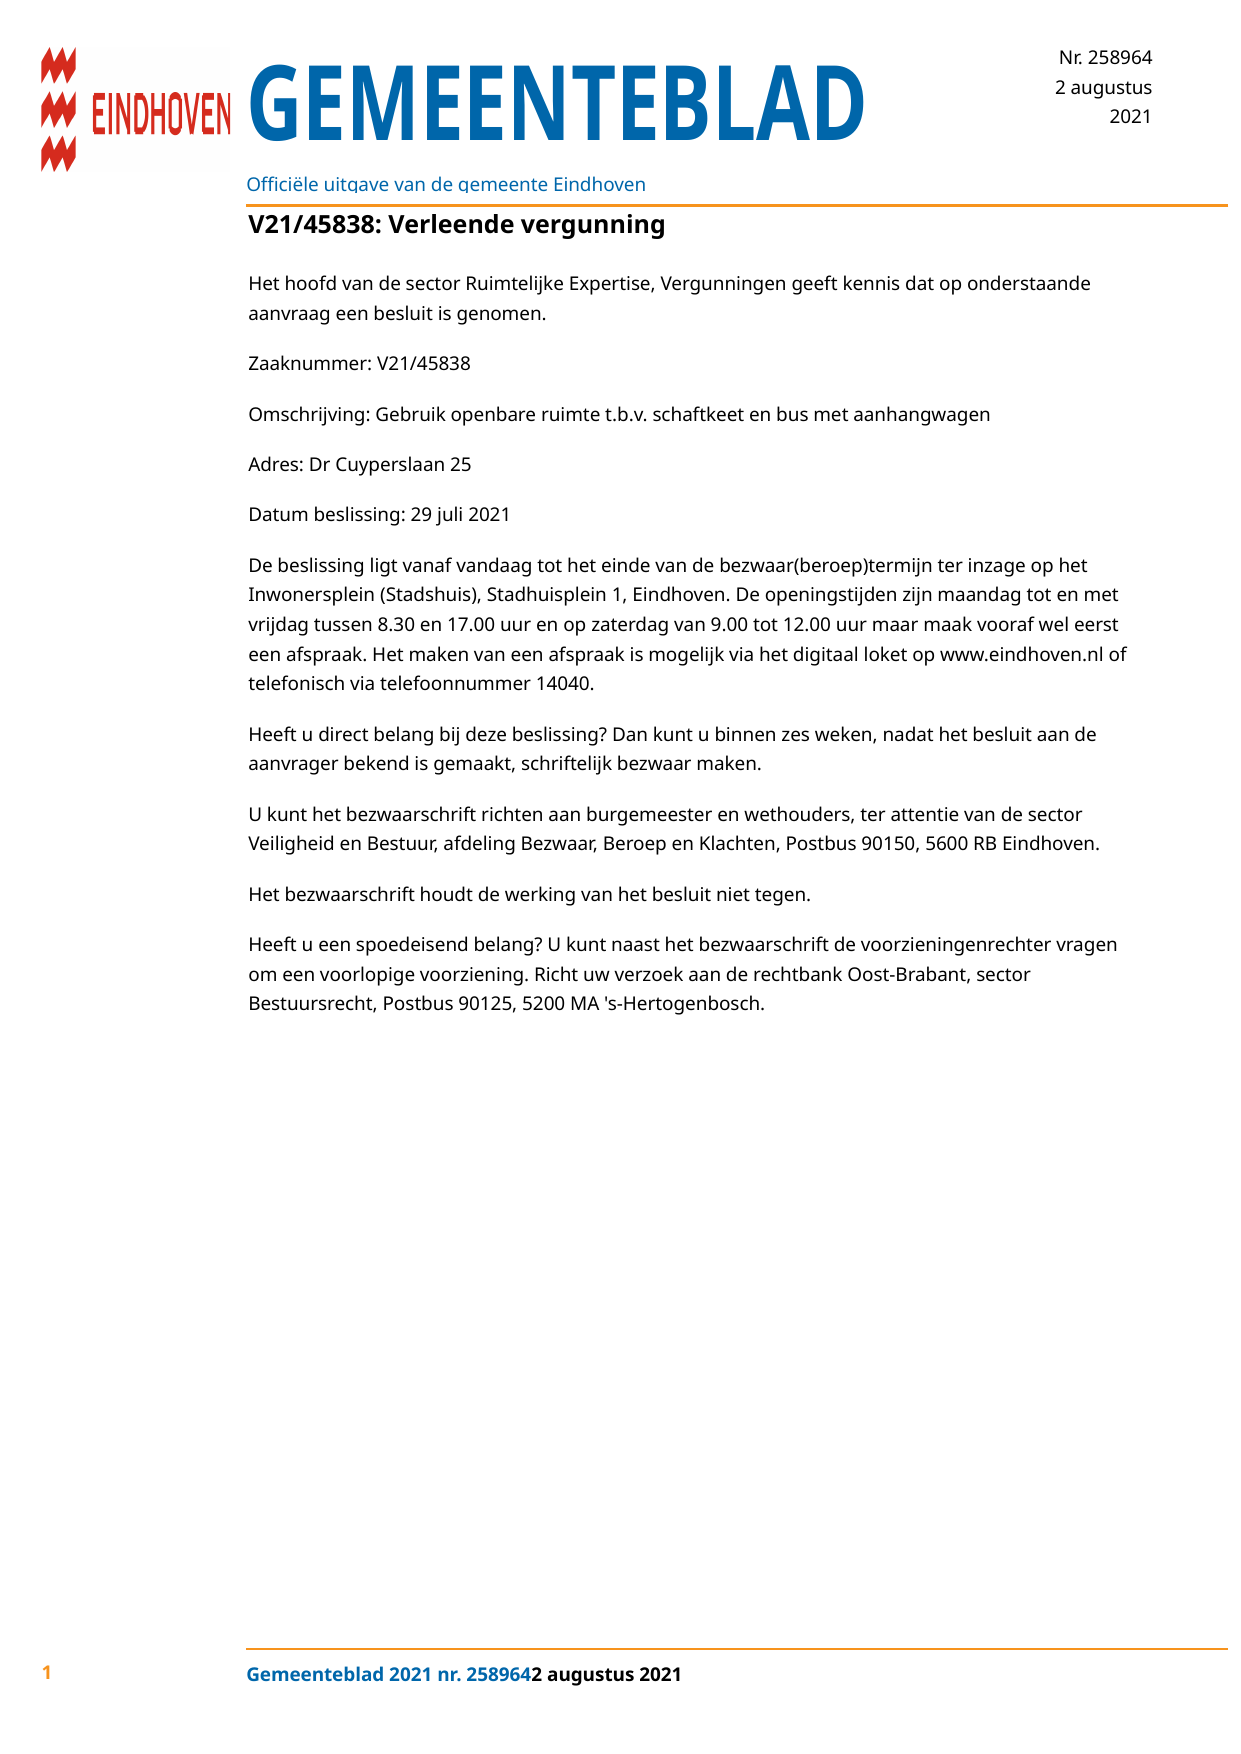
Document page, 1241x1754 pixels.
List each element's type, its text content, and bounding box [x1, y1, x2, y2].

text Heeft u een spoedeisend belang? U kunt naast het bezwaarschrift de voorzieningenrechter vragen om een voorlopige voorziening. Richt uw verzoek aan de rechtbank Oost-Brabant, sector Bestuursrecht, Postbus 90125, 5200 MA 's-Hertogenbosch. [248, 931, 1152, 1016]
text De beslissing ligt vanaf vandaag tot het einde van de bezwaar(beroep)termijn ter inzage op het Inwonersplein (Stadshuis), Stadhuisplein 1, Eindhoven. De openingstijden zijn maandag tot en met vrijdag tussen 8.30 en 17.00 uur en op zaterdag van 9.00 tot 12.00 uur maar maak vooraf wel eerst een afspraak. Het maken van een afspraak is mogelijk via het digitaal loket op www.eindhoven.nl of telefonisch via telefoonnummer 14040. [248, 552, 1152, 696]
text V21/45838: Verleende vergunning [248, 207, 1152, 241]
text Adres: Dr Cuyperslaan 25 [248, 451, 1152, 477]
text Zaaknummer: V21/45838 [248, 350, 1152, 376]
text Het hoofd van de sector Ruimtelijke Expertise, Vergunningen geeft kennis dat op onderstaande aanvraag een besluit is genomen. [248, 270, 1152, 326]
picture [41, 47, 231, 172]
text Het bezwaarschrift houdt de werking van het besluit niet tegen. [248, 881, 1152, 906]
text U kunt het bezwaarschrift richten aan burgemeester en wethouders, ter attentie van de sector Veiligheid en Bestuur, afdeling Bezwaar, Beroep en Klachten, Postbus 90150, 5600 RB Eindhoven. [248, 801, 1152, 856]
text Omschrijving: Gebruik openbare ruimte t.b.v. schaftkeet en bus met aanhangwagen [248, 401, 1152, 426]
text Heeft u direct belang bij deze beslissing? Dan kunt u binnen zes weken, nadat het besluit aan de aanvrager bekend is gemaakt, schriftelijk bezwaar maken. [248, 721, 1152, 776]
text Datum beslissing: 29 juli 2021 [248, 502, 1152, 527]
